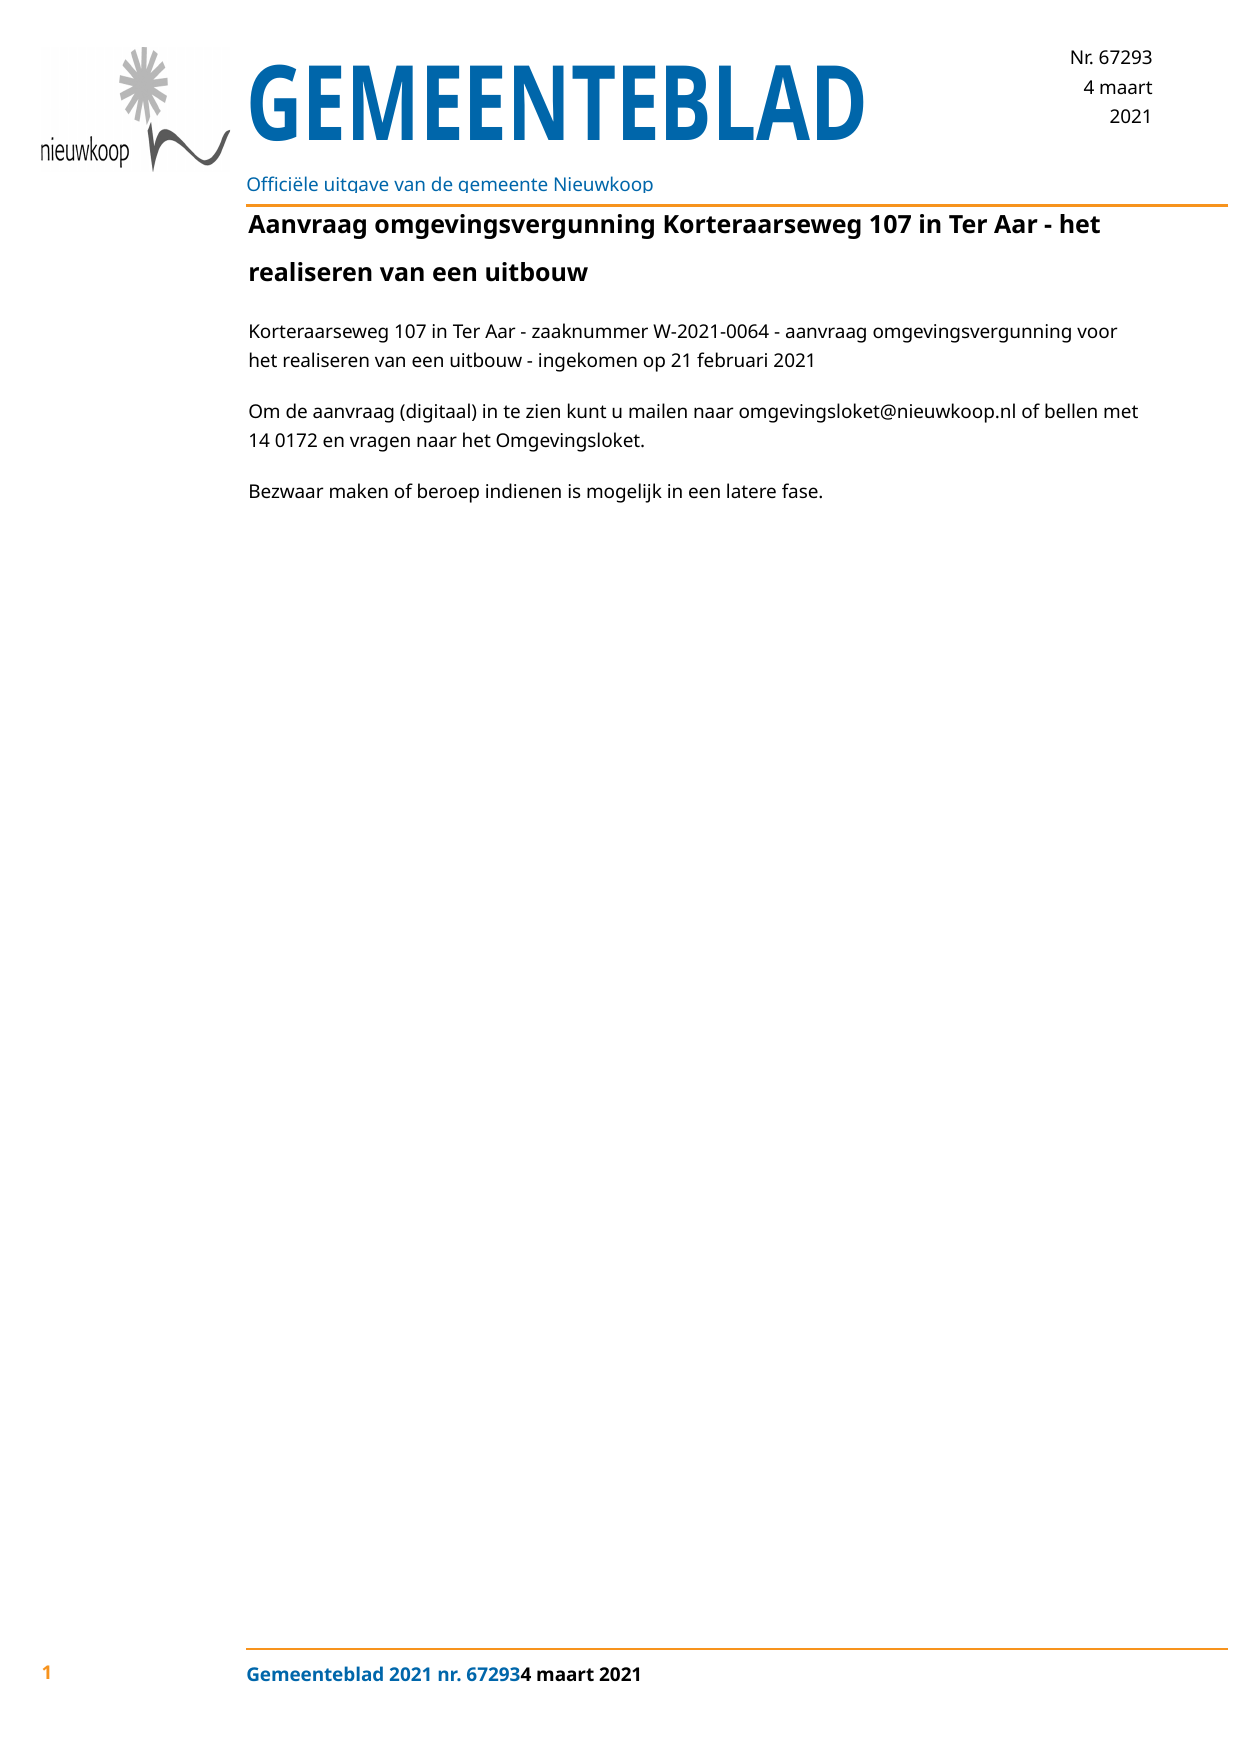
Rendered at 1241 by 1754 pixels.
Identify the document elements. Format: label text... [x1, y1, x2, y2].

text Bezwaar maken of beroep indienen is mogelijk in een latere fase. [248, 478, 1152, 504]
text Korteraarseweg 107 in Ter Aar - zaaknummer W-2021-0064 - aanvraag omgevingsvergunning voor het realiseren van een uitbouw - ingekomen op 21 februari 2021 [248, 318, 1152, 373]
text Aanvraag omgevingsvergunning Korteraarseweg 107 in Ter Aar - het realiseren van een uitbouw [248, 207, 1152, 288]
picture [41, 47, 231, 172]
text Om de aanvraag (digitaal) in te zien kunt u mailen naar omgevingsloket@nieuwkoop.nl of bellen met 14 0172 en vragen naar het Omgevingsloket. [248, 398, 1152, 453]
